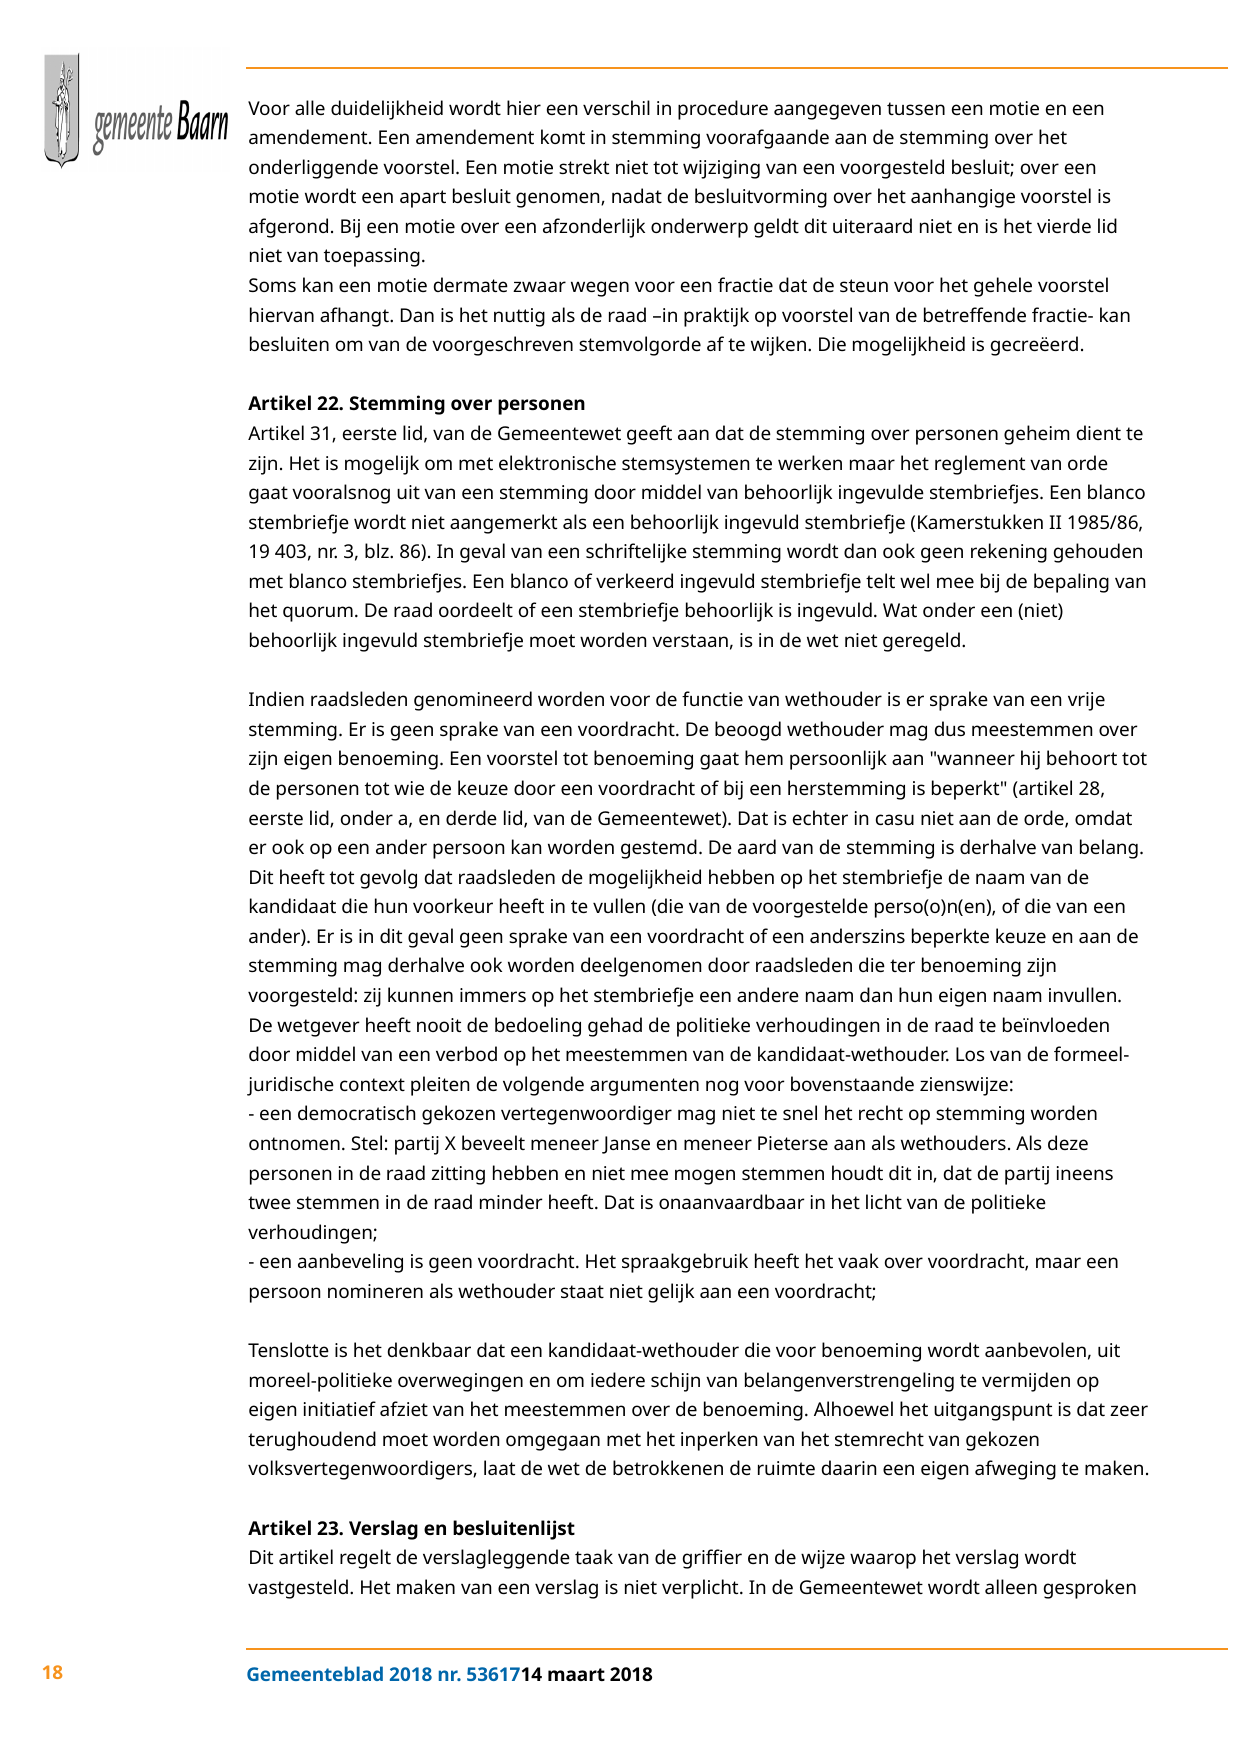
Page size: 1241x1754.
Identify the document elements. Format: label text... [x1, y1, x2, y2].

text Artikel 22. Stemming over personen [248, 391, 1152, 416]
picture [41, 47, 231, 172]
text Dit heeft tot gevolg dat raadsleden de mogelijkheid hebben op het stembriefje de naam van de kandidaat die hun voorkeur heeft in te vullen (die van de voorgestelde perso(o)n(en), of die van een ander). Er is in dit geval geen sprake van een voordracht of een anderszins beperkte keuze en aan de stemming mag derhalve ook worden deelgenomen door raadsleden die ter benoeming zijn voorgesteld: zij kunnen immers op het stembriefje een andere naam dan hun eigen naam invullen. [248, 864, 1152, 1008]
text - een aanbeveling is geen voordracht. Het spraakgebruik heeft het vaak over voordracht, maar een persoon nomineren als wethouder staat niet gelijk aan een voordracht; [248, 1248, 1152, 1304]
text Indien raadsleden genomineerd worden voor de functie van wethouder is er sprake van een vrije stemming. Er is geen sprake van een voordracht. De beoogd wethouder mag dus meestemmen over zijn eigen benoeming. Een voorstel tot benoeming gaat hem persoonlijk aan "wanneer hij behoort tot de personen tot wie de keuze door een voordracht of bij een herstemming is beperkt" (artikel 28, eerste lid, onder a, en derde lid, van de Gemeentewet). Dat is echter in casu niet aan de orde, omdat er ook op een ander persoon kan worden gestemd. De aard van de stemming is derhalve van belang. [248, 686, 1152, 860]
text Soms kan een motie dermate zwaar wegen voor een fractie dat de steun voor het gehele voorstel hiervan afhangt. Dan is het nuttig als de raad –in praktijk op voorstel van de betreffende fractie- kan besluiten om van de voorgeschreven stemvolgorde af te wijken. Die mogelijkheid is gecreëerd. [248, 272, 1152, 357]
text - een democratisch gekozen vertegenwoordiger mag niet te snel het recht op stemming worden ontnomen. Stel: partij X beveelt meneer Janse en meneer Pieterse aan als wethouders. Als deze personen in de raad zitting hebben en niet mee mogen stemmen houdt dit in, dat de partij ineens twee stemmen in de raad minder heeft. Dat is onaanvaardbaar in het licht van de politieke verhoudingen; [248, 1101, 1152, 1245]
text Tenslotte is het denkbaar dat een kandidaat-wethouder die voor benoeming wordt aanbevolen, uit moreel-politieke overwegingen en om iedere schijn van belangenverstrengeling te vermijden op eigen initiatief afziet van het meestemmen over de benoeming. Alhoewel het uitgangspunt is dat zeer terughoudend moet worden omgegaan met het inperken van het stemrecht van gekozen volksvertegenwoordigers, laat de wet de betrokkenen de ruimte daarin een eigen afweging te maken. [248, 1337, 1152, 1481]
text Voor alle duidelijkheid wordt hier een verschil in procedure aangegeven tussen een motie en een amendement. Een amendement komt in stemming voorafgaande aan de stemming over het onderliggende voorstel. Een motie strekt niet tot wijziging van een voorgesteld besluit; over een motie wordt een apart besluit genomen, nadat de besluitvorming over het aanhangige voorstel is afgerond. Bij een motie over een afzonderlijk onderwerp geldt dit uiteraard niet en is het vierde lid niet van toepassing. [248, 95, 1152, 268]
text Artikel 23. Verslag en besluitenlijst [248, 1515, 1152, 1541]
text Artikel 31, eerste lid, van de Gemeentewet geeft aan dat de stemming over personen geheim dient te zijn. Het is mogelijk om met elektronische stemsystemen te werken maar het reglement van orde gaat vooralsnog uit van een stemming door middel van behoorlijk ingevulde stembriefjes. Een blanco stembriefje wordt niet aangemerkt als een behoorlijk ingevuld stembriefje (Kamerstukken II 1985/86, 19 403, nr. 3, blz. 86). In geval van een schriftelijke stemming wordt dan ook geen rekening gehouden met blanco stembriefjes. Een blanco of verkeerd ingevuld stembriefje telt wel mee bij de bepaling van het quorum. De raad oordeelt of een stembriefje behoorlijk is ingevuld. Wat onder een (niet) behoorlijk ingevuld stembriefje moet worden verstaan, is in de wet niet geregeld. [248, 420, 1152, 653]
text De wetgever heeft nooit de bedoeling gehad de politieke verhoudingen in de raad te beïnvloeden door middel van een verbod op het meestemmen van de kandidaat-wethouder. Los van de formeel-juridische context pleiten de volgende argumenten nog voor bovenstaande zienswijze: [248, 1012, 1152, 1097]
text Dit artikel regelt de verslagleggende taak van de griffier en de wijze waarop het verslag wordt vastgesteld. Het maken van een verslag is niet verplicht. In de Gemeentewet wordt alleen gesproken [248, 1544, 1152, 1600]
